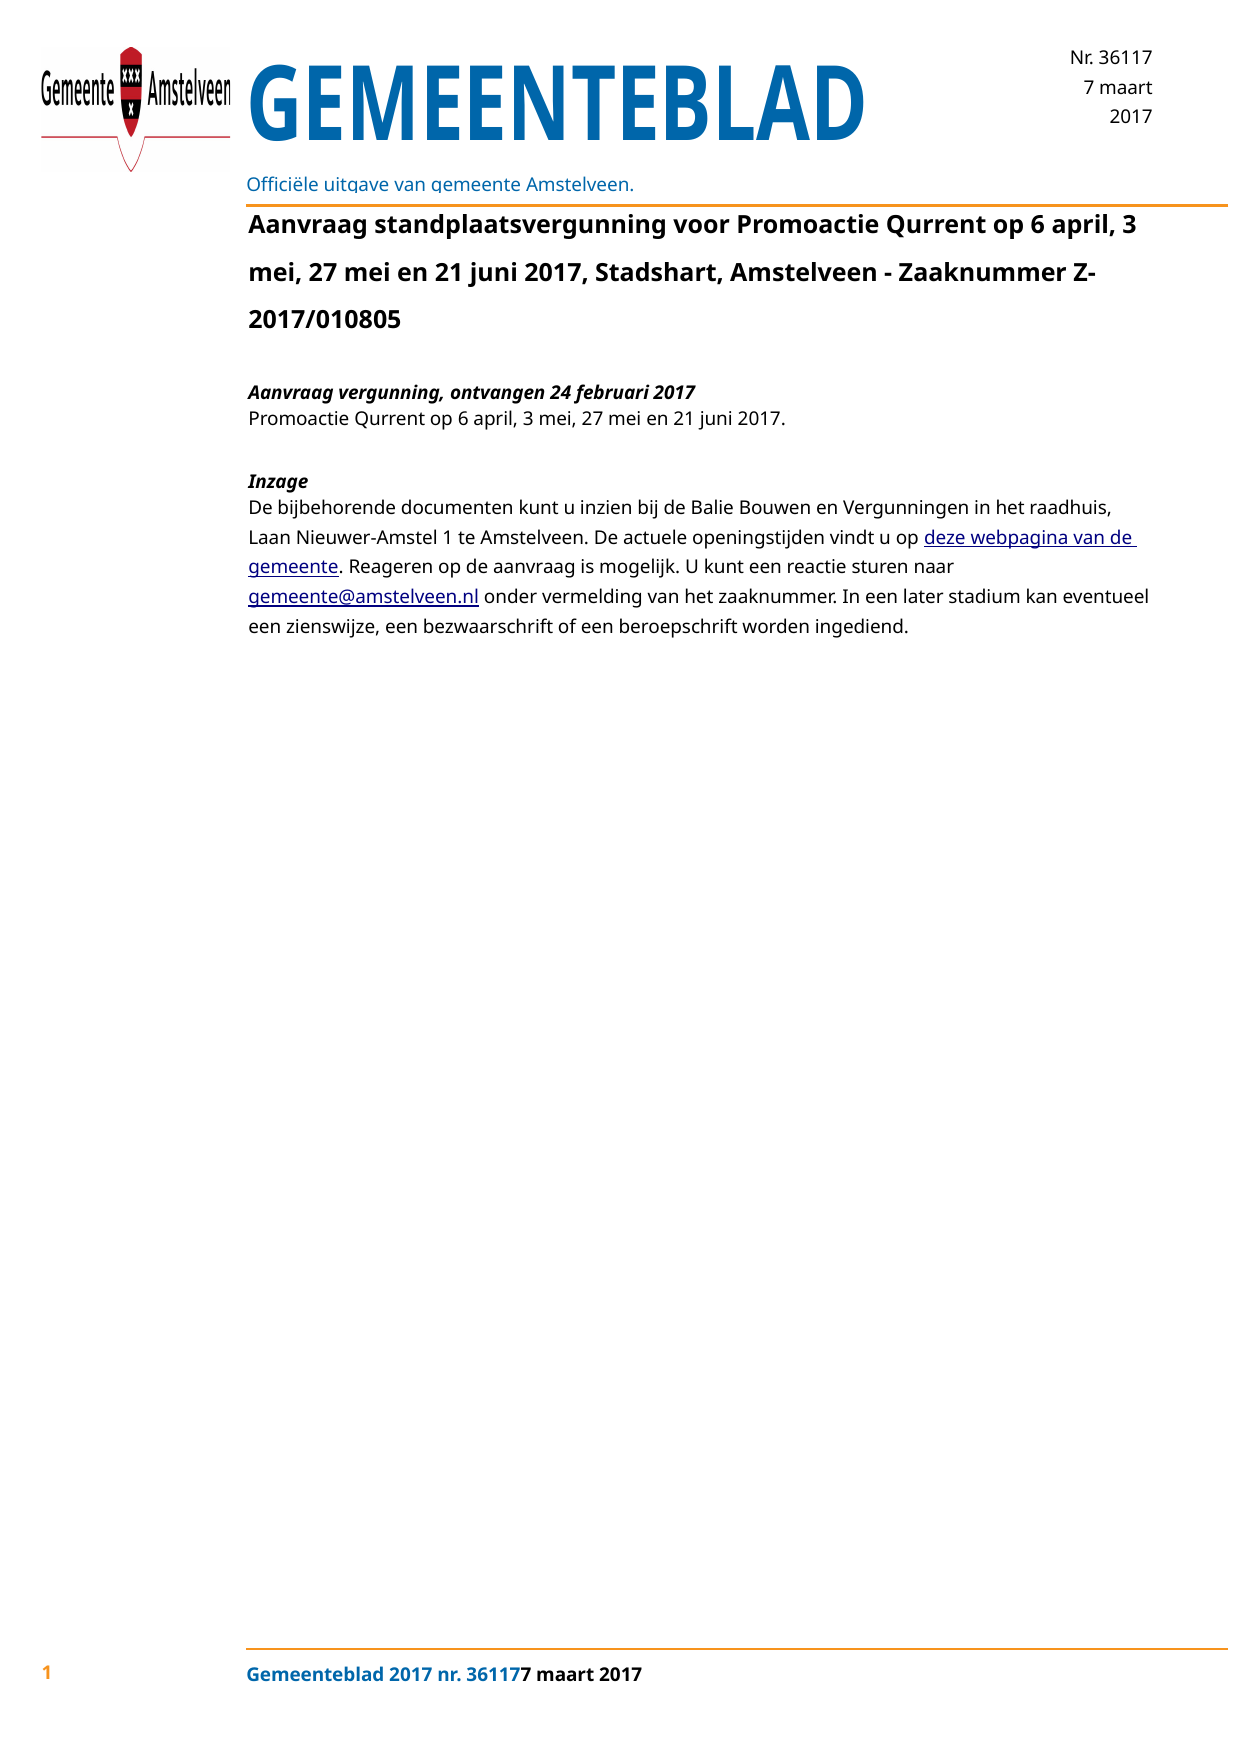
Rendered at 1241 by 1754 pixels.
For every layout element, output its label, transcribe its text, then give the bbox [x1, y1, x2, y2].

text De bijbehorende documenten kunt u inzien bij de Balie Bouwen en Vergunningen in het raadhuis, Laan Nieuwer-Amstel 1 te Amstelveen. De actuele openingstijden vindt u op deze webpagina van de gemeente. Reageren op de aanvraag is mogelijk. U kunt een reactie sturen naar gemeente@amstelveen.nl onder vermelding van het zaaknummer. In een later stadium kan eventueel een zienswijze, een bezwaarschrift of een beroepschrift worden ingediend. [248, 494, 1152, 638]
text Inzage [248, 469, 1152, 494]
picture [41, 47, 231, 172]
text Aanvraag standplaatsvergunning voor Promoactie Qurrent op 6 april, 3 mei, 27 mei en 21 juni 2017, Stadshart, Amstelveen - Zaaknummer Z-2017/010805 [248, 207, 1152, 336]
text Promoactie Qurrent op 6 april, 3 mei, 27 mei en 21 juni 2017. [248, 405, 1152, 431]
text Aanvraag vergunning, ontvangen 24 februari 2017 [248, 379, 1152, 405]
